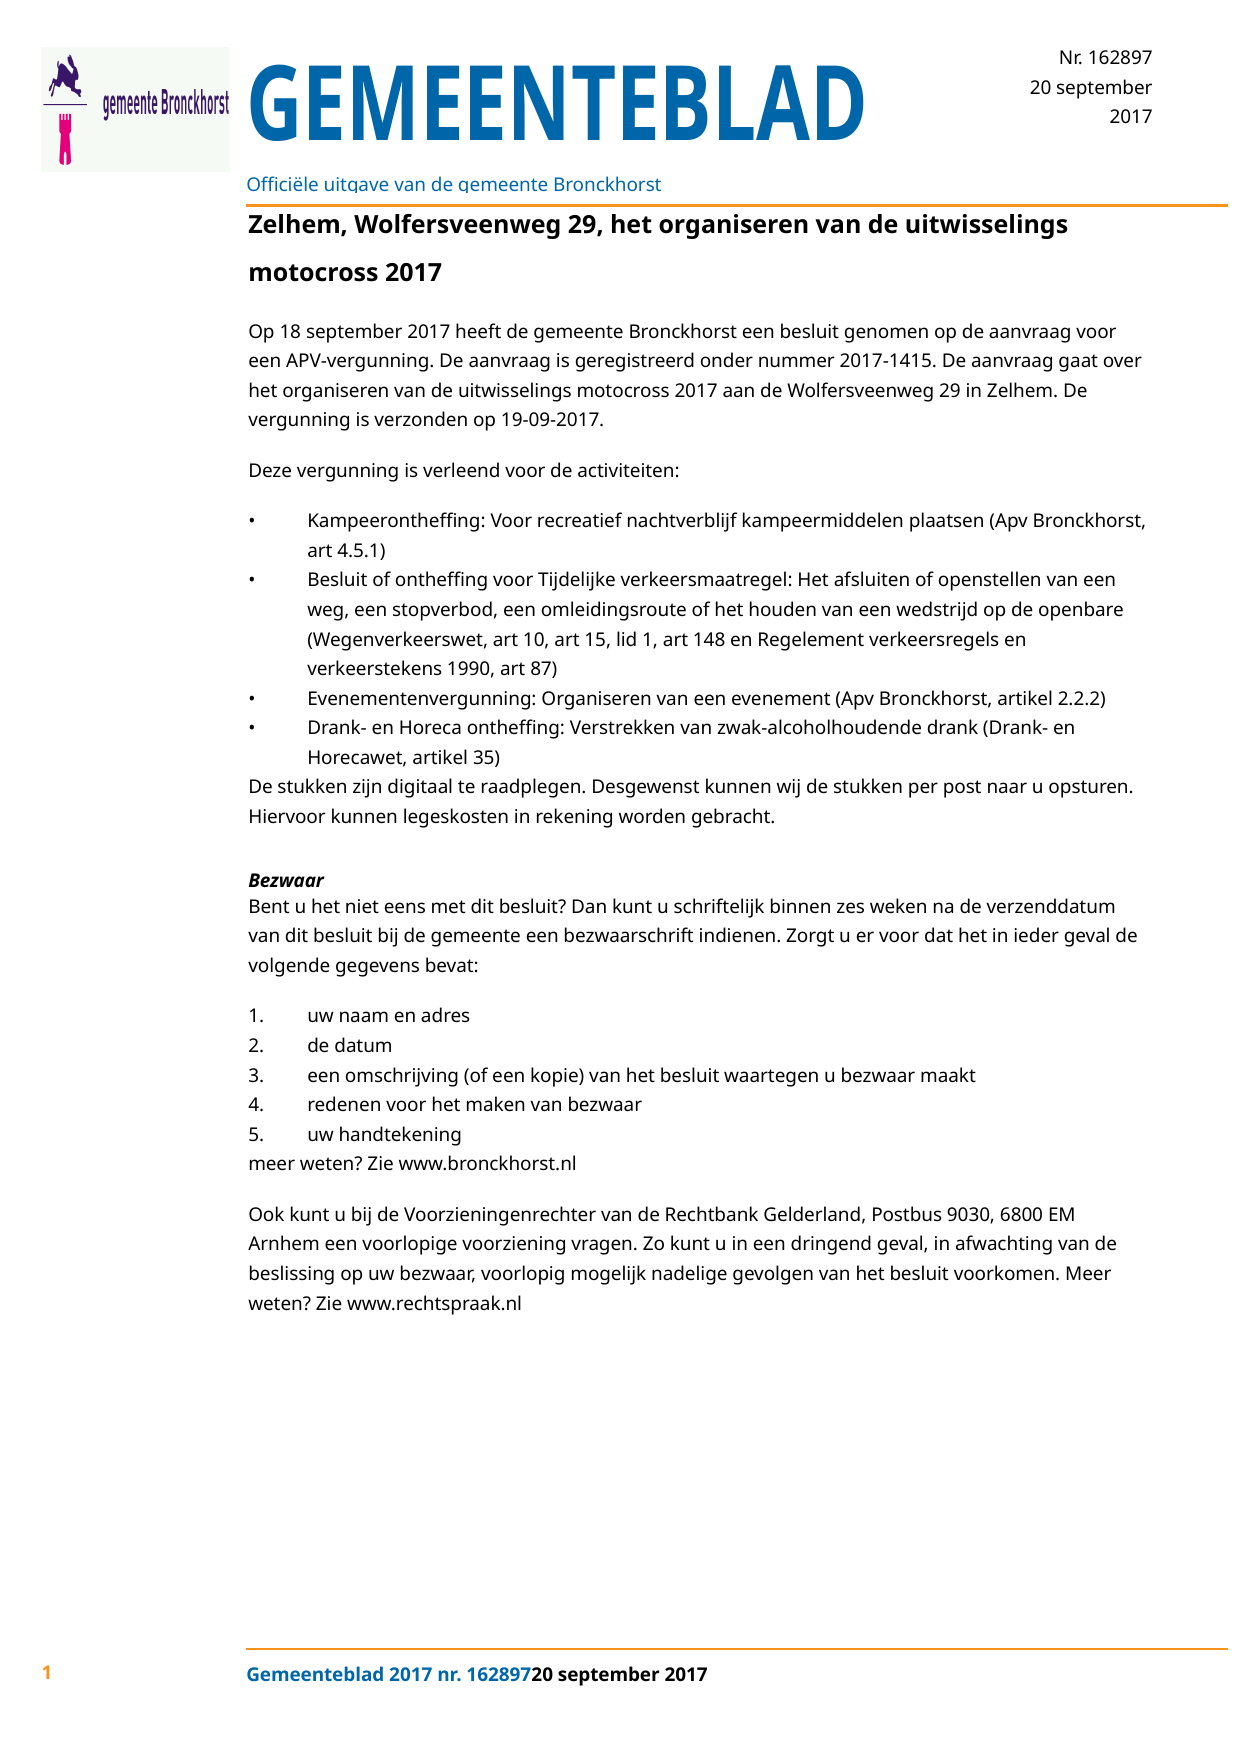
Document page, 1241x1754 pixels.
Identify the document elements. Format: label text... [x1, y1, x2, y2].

text Bent u het niet eens met dit besluit? Dan kunt u schriftelijk binnen zes weken na de verzenddatum van dit besluit bij de gemeente een bezwaarschrift indienen. Zorgt u er voor dat het in ieder geval de volgende gegevens bevat: [248, 893, 1152, 978]
picture [41, 47, 231, 172]
text De stukken zijn digitaal te raadplegen. Desgewenst kunnen wij de stukken per post naar u opsturen. Hiervoor kunnen legeskosten in rekening worden gebracht. [248, 774, 1152, 829]
list een omschrijving (of een kopie) van het besluit waartegen u bezwaar maakt [248, 1062, 1152, 1087]
text Ook kunt u bij de Voorzieningenrechter van de Rechtbank Gelderland, Postbus 9030, 6800 EM Arnhem een voorlopige voorziening vragen. Zo kunt u in een dringend geval, in afwachting van de beslissing op uw bezwaar, voorlopig mogelijk nadelige gevolgen van het besluit voorkomen. Meer weten? Zie www.rechtspraak.nl [248, 1201, 1152, 1315]
list redenen voor het maken van bezwaar [248, 1091, 1152, 1117]
text meer weten? Zie www.bronckhorst.nl [248, 1151, 1152, 1176]
list Kampeerontheffing: Voor recreatief nachtverblijf kampeermiddelen plaatsen (Apv Bronckhorst, art 4.5.1) [248, 507, 1152, 563]
list Evenementenvergunning: Organiseren van een evenement (Apv Bronckhorst, artikel 2.2.2) [248, 685, 1152, 711]
text Bezwaar [248, 867, 1152, 893]
list uw naam en adres [248, 1003, 1152, 1028]
text Zelhem, Wolfersveenweg 29, het organiseren van de uitwisselings motocross 2017 [248, 207, 1152, 288]
text Deze vergunning is verleend voor de activiteiten: [248, 457, 1152, 483]
text Op 18 september 2017 heeft de gemeente Bronckhorst een besluit genomen op de aanvraag voor een APV-vergunning. De aanvraag is geregistreerd onder nummer 2017-1415. De aanvraag gaat over het organiseren van de uitwisselings motocross 2017 aan de Wolfersveenweg 29 in Zelhem. De vergunning is verzonden op 19-09-2017. [248, 318, 1152, 432]
list de datum [248, 1032, 1152, 1058]
list uw handtekening [248, 1121, 1152, 1147]
list Drank- en Horeca ontheffing: Verstrekken van zwak-alcoholhoudende drank (Drank- en Horecawet, artikel 35) [248, 714, 1152, 770]
list Besluit of ontheffing voor Tijdelijke verkeersmaatregel: Het afsluiten of openstellen van een weg, een stopverbod, een omleidingsroute of het houden van een wedstrijd op de openbare (Wegenverkeerswet, art 10, art 15, lid 1, art 148 en Regelement verkeersregels en verkeerstekens 1990, art 87) [248, 567, 1152, 681]
